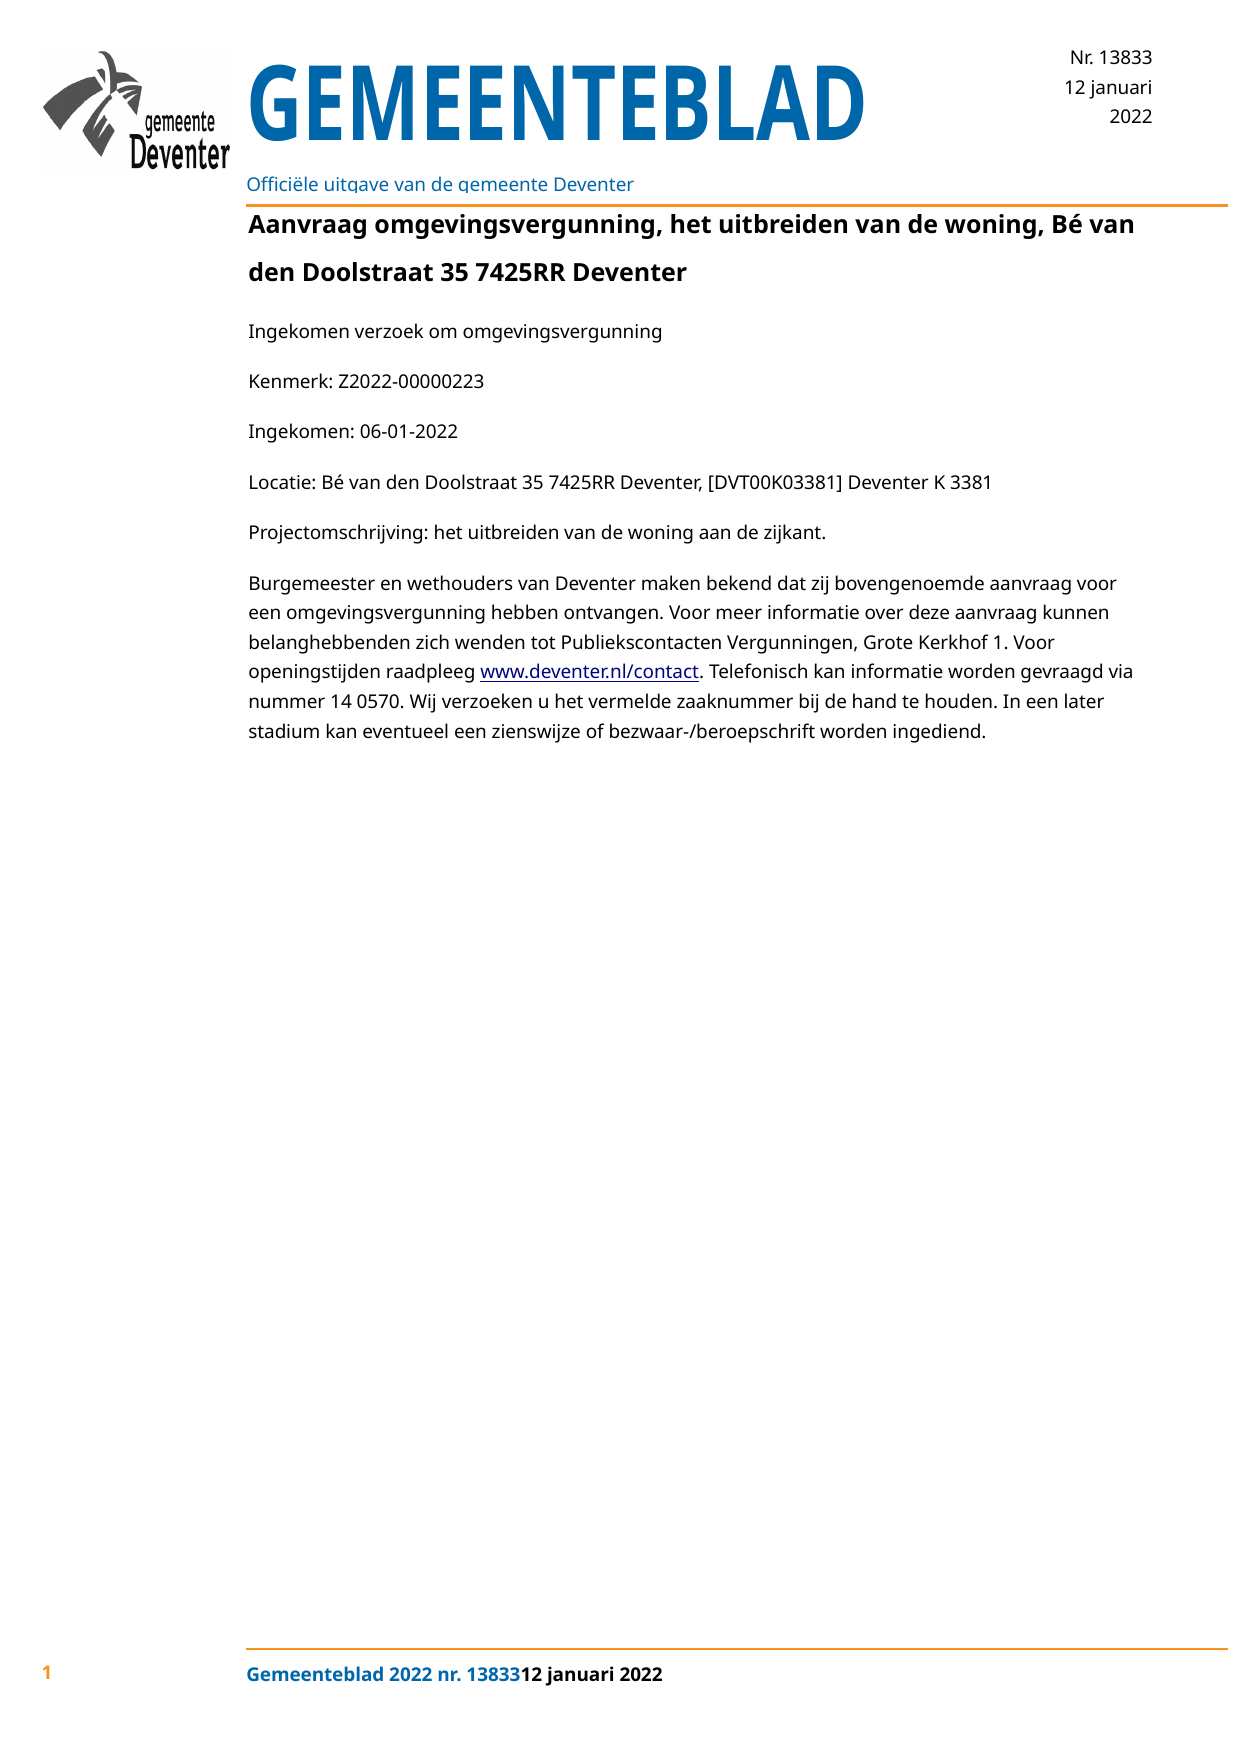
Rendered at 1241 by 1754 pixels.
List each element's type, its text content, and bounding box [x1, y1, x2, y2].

text Ingekomen: 06-01-2022 [248, 419, 1152, 444]
text Burgemeester en wethouders van Deventer maken bekend dat zij bovengenoemde aanvraag voor een omgevingsvergunning hebben ontvangen. Voor meer informatie over deze aanvraag kunnen belanghebbenden zich wenden tot Publiekscontacten Vergunningen, Grote Kerkhof 1. Voor openingstijden raadpleeg www.deventer.nl/contact. Telefonisch kan informatie worden gevraagd via nummer 14 0570. Wij verzoeken u het vermelde zaaknummer bij de hand te houden. In een later stadium kan eventueel een zienswijze of bezwaar-/beroepschrift worden ingediend. [248, 570, 1152, 744]
text Projectomschrijving: het uitbreiden van de woning aan de zijkant. [248, 519, 1152, 545]
picture [41, 47, 231, 172]
text Aanvraag omgevingsvergunning, het uitbreiden van de woning, Bé van den Doolstraat 35 7425RR Deventer [248, 207, 1152, 288]
text Ingekomen verzoek om omgevingsvergunning [248, 318, 1152, 344]
text Kenmerk: Z2022-00000223 [248, 368, 1152, 394]
text Locatie: Bé van den Doolstraat 35 7425RR Deventer, [DVT00K03381] Deventer K 3381 [248, 469, 1152, 495]
